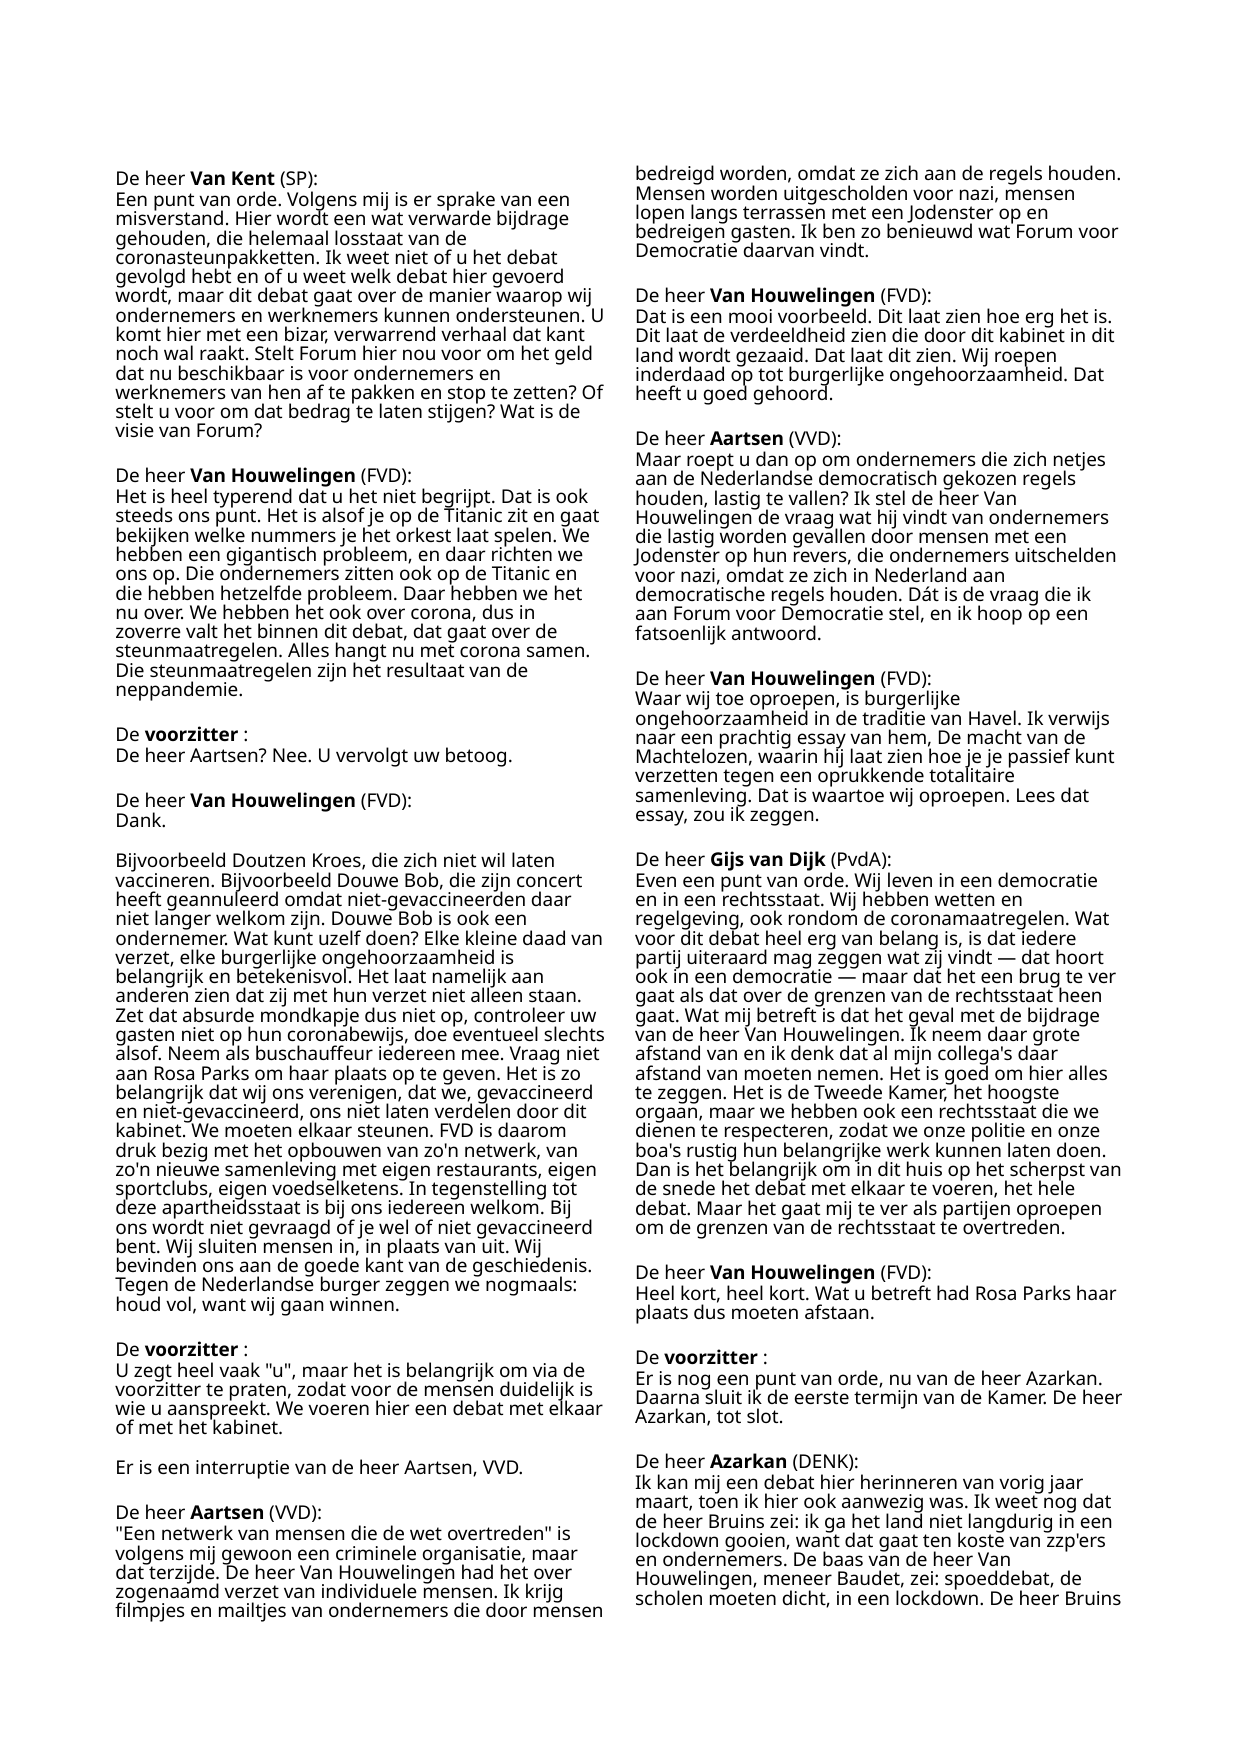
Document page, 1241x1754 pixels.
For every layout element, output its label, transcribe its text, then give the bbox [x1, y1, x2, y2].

text De heer Van Houwelingen (FVD): [635, 1259, 1125, 1284]
text Dank. [115, 812, 605, 832]
text Een punt van orde. Volgens mij is er sprake van een misverstand. Hier wordt een wat verwarde bijdrage gehouden, die helemaal losstaat van de coronasteunpakketten. Ik weet niet of u het debat gevolgd hebt en of u weet welk debat hier gevoerd wordt, maar dit debat gaat over de manier waarop wij ondernemers en werknemers kunnen ondersteunen. U komt hier met een bizar, verwarrend verhaal dat kant noch wal raakt. Stelt Forum hier nou voor om het geld dat nu beschikbaar is voor ondernemers en werknemers van hen af te pakken en stop te zetten? Of stelt u voor om dat bedrag te laten stijgen? Wat is de visie van Forum? [115, 191, 605, 442]
text De heer Aartsen (VVD): [115, 1499, 605, 1525]
text De heer Van Kent (SP): [115, 165, 605, 191]
text Er is een interruptie van de heer Aartsen, VVD. [115, 1459, 605, 1479]
text De voorzitter : [115, 1336, 605, 1362]
text De heer Van Houwelingen (FVD): [115, 787, 605, 812]
text De heer Van Houwelingen (FVD): [115, 462, 605, 488]
text Het is heel typerend dat u het niet begrijpt. Dat is ook steeds ons punt. Het is alsof je op de Titanic zit en gaat bekijken welke nummers je het orkest laat spelen. We hebben een gigantisch probleem, en daar richten we ons op. Die ondernemers zitten ook op de Titanic en die hebben hetzelfde probleem. Daar hebben we het nu over. We hebben het ook over corona, dus in zoverre valt het binnen dit debat, dat gaat over de steunmaatregelen. Alles hangt nu met corona samen. Die steunmaatregelen zijn het resultaat van de neppandemie. [115, 488, 605, 700]
text Bijvoorbeeld Doutzen Kroes, die zich niet wil laten vaccineren. Bijvoorbeeld Douwe Bob, die zijn concert heeft geannuleerd omdat niet-gevaccineerden daar niet langer welkom zijn. Douwe Bob is ook een ondernemer. Wat kunt uzelf doen? Elke kleine daad van verzet, elke burgerlijke ongehoorzaamheid is belangrijk en betekenisvol. Het laat namelijk aan anderen zien dat zij met hun verzet niet alleen staan. Zet dat absurde mondkapje dus niet op, controleer uw gasten niet op hun coronabewijs, doe eventueel slechts alsof. Neem als buschauffeur iedereen mee. Vraag niet aan Rosa Parks om haar plaats op te geven. Het is zo belangrijk dat wij ons verenigen, dat we, gevaccineerd en niet-gevaccineerd, ons niet laten verdelen door dit kabinet. We moeten elkaar steunen. FVD is daarom druk bezig met het opbouwen van zo'n netwerk, van zo'n nieuwe samenleving met eigen restaurants, eigen sportclubs, eigen voedselketens. In tegenstelling tot deze apartheidsstaat is bij ons iedereen welkom. Bij ons wordt niet gevraagd of je wel of niet gevaccineerd bent. Wij sluiten mensen in, in plaats van uit. Wij bevinden ons aan de goede kant van de geschiedenis. Tegen de Nederlandse burger zeggen we nogmaals: houd vol, want wij gaan winnen. [115, 852, 605, 1315]
text Ik kan mij een debat hier herinneren van vorig jaar maart, toen ik hier ook aanwezig was. Ik weet nog dat de heer Bruins zei: ik ga het land niet langdurig in een lockdown gooien, want dat gaat ten koste van zzp'ers en ondernemers. De baas van de heer Van Houwelingen, meneer Baudet, zei: spoeddebat, de scholen moeten dicht, in een lockdown. De heer Bruins [635, 1474, 1125, 1609]
text U zegt heel vaak "u", maar het is belangrijk om via de voorzitter te praten, zodat voor de mensen duidelijk is wie u aanspreekt. We voeren hier een debat met elkaar of met het kabinet. [115, 1362, 605, 1439]
text Heel kort, heel kort. Wat u betreft had Rosa Parks haar plaats dus moeten afstaan. [635, 1284, 1125, 1323]
text De heer Aartsen? Nee. U vervolgt uw betoog. [115, 747, 605, 766]
text Even een punt van orde. Wij leven in een democratie en in een rechtsstaat. Wij hebben wetten en regelgeving, ook rondom de coronamaatregelen. Wat voor dit debat heel erg van belang is, is dat iedere partij uiteraard mag zeggen wat zij vindt — dat hoort ook in een democratie — maar dat het een brug te ver gaat als dat over de grenzen van de rechtsstaat heen gaat. Wat mij betreft is dat het geval met de bijdrage van de heer Van Houwelingen. Ik neem daar grote afstand van en ik denk dat al mijn collega's daar afstand van moeten nemen. Het is goed om hier alles te zeggen. Het is de Tweede Kamer, het hoogste orgaan, maar we hebben ook een rechtsstaat die we dienen te respecteren, zodat we onze politie en onze boa's rustig hun belangrijke werk kunnen laten doen. Dan is het belangrijk om in dit huis op het scherpst van de snede het debat met elkaar te voeren, het hele debat. Maar het gaat mij te ver als partijen oproepen om de grenzen van de rechtsstaat te overtreden. [635, 872, 1125, 1238]
text De voorzitter : [635, 1344, 1125, 1370]
text Maar roept u dan op om ondernemers die zich netjes aan de Nederlandse democratisch gekozen regels houden, lastig te vallen? Ik stel de heer Van Houwelingen de vraag wat hij vindt van ondernemers die lastig worden gevallen door mensen met een Jodenster op hun revers, die ondernemers uitschelden voor nazi, omdat ze zich in Nederland aan democratische regels houden. Dát is de vraag die ik aan Forum voor Democratie stel, en ik hoop op een fatsoenlijk antwoord. [635, 451, 1125, 644]
text De heer Azarkan (DENK): [635, 1448, 1125, 1474]
text "Een netwerk van mensen die de wet overtreden" is volgens mij gewoon een criminele organisatie, maar dat terzijde. De heer Van Houwelingen had het over zogenaamd verzet van individuele mensen. Ik krijg filmpjes en mailtjes van ondernemers die door mensen [115, 1525, 605, 1622]
text De heer Aartsen (VVD): [635, 425, 1125, 451]
text bedreigd worden, omdat ze zich aan de regels houden. Mensen worden uitgescholden voor nazi, mensen lopen langs terrassen met een Jodenster op en bedreigen gasten. Ik ben zo benieuwd wat Forum voor Democratie daarvan vindt. [635, 165, 1125, 262]
text De heer Van Houwelingen (FVD): [635, 282, 1125, 308]
text Waar wij toe oproepen, is burgerlijke ongehoorzaamheid in de traditie van Havel. Ik verwijs naar een prachtig essay van hem, De macht van de Machtelozen, waarin hij laat zien hoe je je passief kunt verzetten tegen een oprukkende totalitaire samenleving. Dat is waartoe wij oproepen. Lees dat essay, zou ik zeggen. [635, 690, 1125, 825]
text De heer Gijs van Dijk (PvdA): [635, 846, 1125, 872]
text De heer Van Houwelingen (FVD): [635, 665, 1125, 690]
text Dat is een mooi voorbeeld. Dit laat zien hoe erg het is. Dit laat de verdeeldheid zien die door dit kabinet in dit land wordt gezaaid. Dat laat dit zien. Wij roepen inderdaad op tot burgerlijke ongehoorzaamheid. Dat heeft u goed gehoord. [635, 308, 1125, 404]
text Er is nog een punt van orde, nu van de heer Azarkan. Daarna sluit ik de eerste termijn van de Kamer. De heer Azarkan, tot slot. [635, 1370, 1125, 1427]
text De voorzitter : [115, 721, 605, 747]
